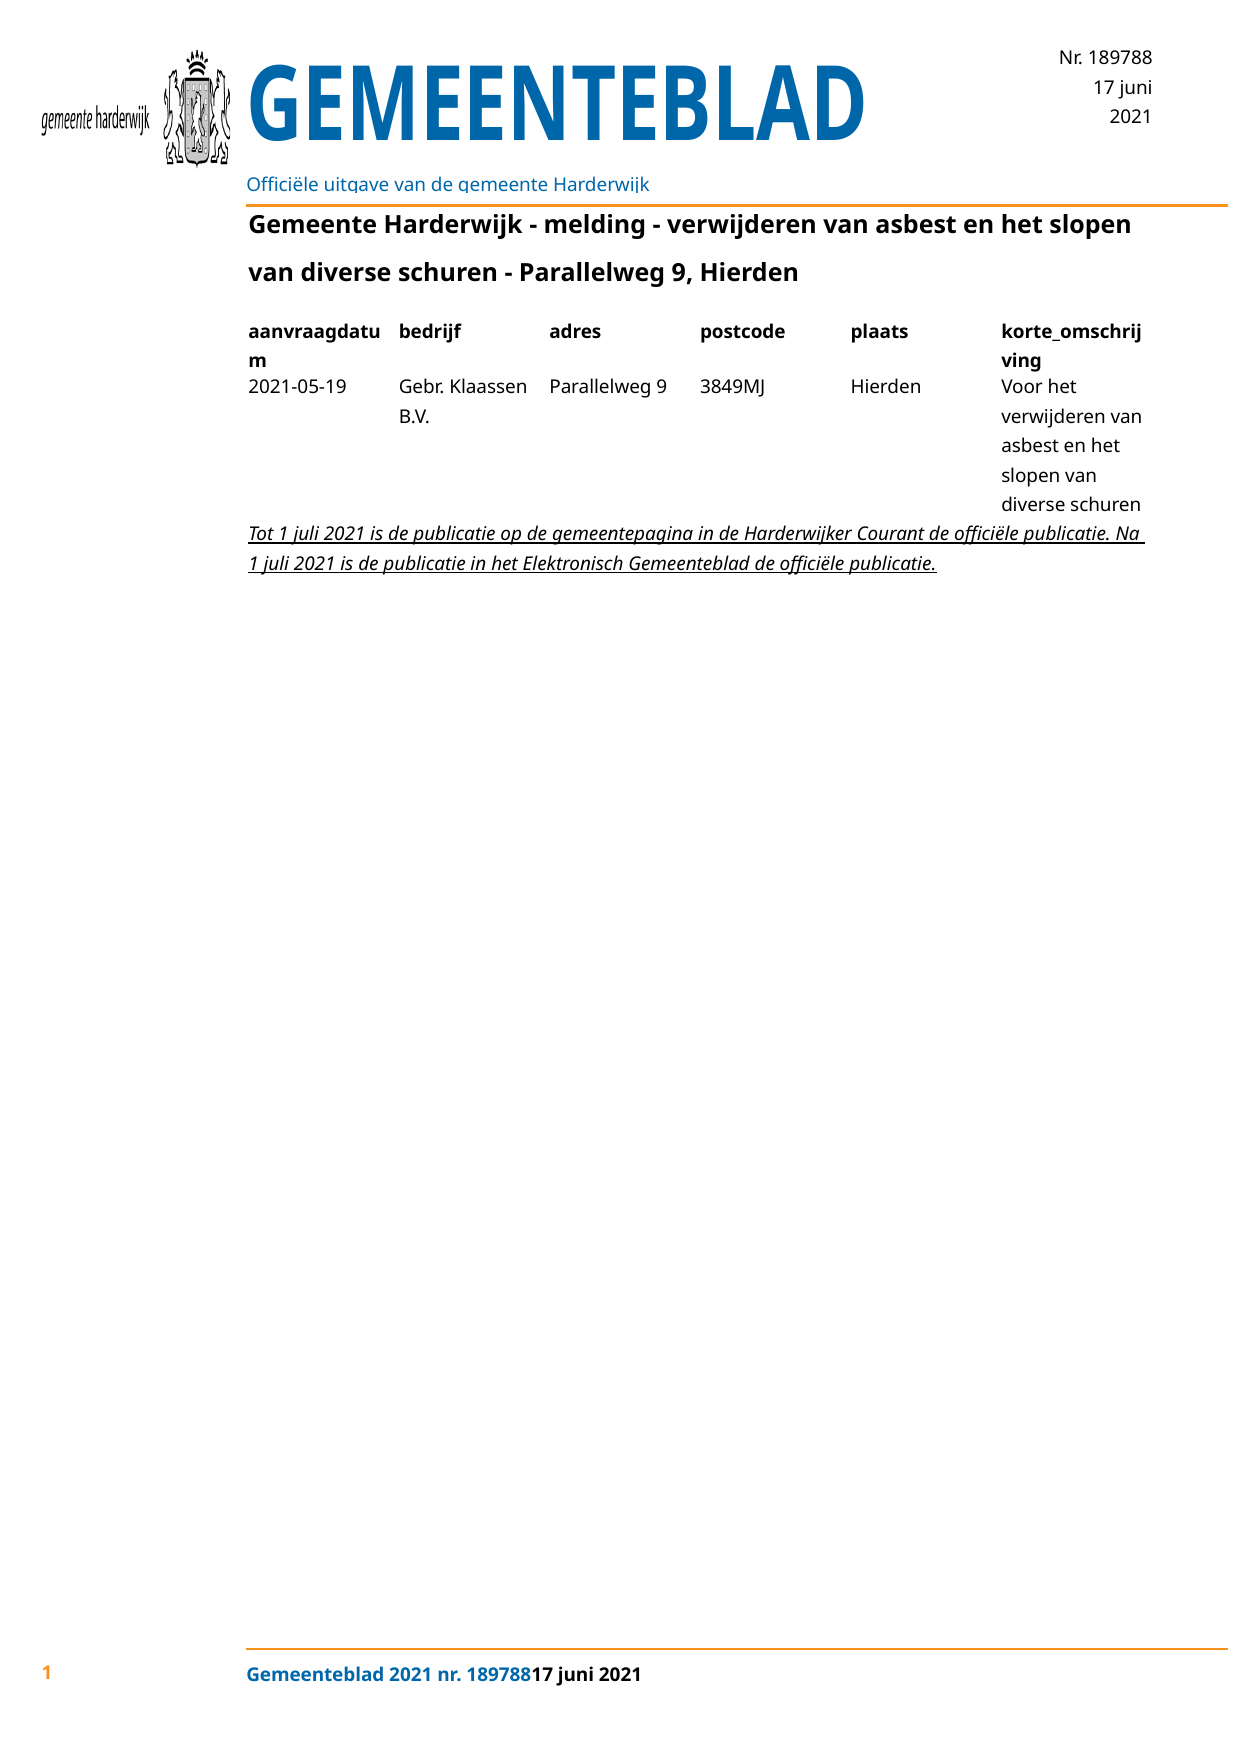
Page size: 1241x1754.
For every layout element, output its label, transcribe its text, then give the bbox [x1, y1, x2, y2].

text Gemeente Harderwijk - melding - verwijderen van asbest en het slopen van diverse schuren - Parallelweg 9, Hierden [248, 207, 1152, 288]
table_header korte_omschrijving [1001, 318, 1152, 373]
table_cell Hierden [850, 373, 1001, 517]
table_cell Parallelweg 9 [549, 373, 700, 517]
table_header postcode [700, 318, 850, 373]
table_cell 3849MJ [700, 373, 850, 517]
picture [41, 47, 231, 172]
table_header bedrijf [399, 318, 549, 373]
table_cell 2021-05-19 [248, 373, 398, 517]
table_cell Voor het verwijderen van asbest en het slopen van diverse schuren [1001, 373, 1152, 517]
text Tot 1 juli 2021 is de publicatie op de gemeentepagina in de Harderwijker Courant de officiële publicatie. Na 1 juli 2021 is de publicatie in het Elektronisch Gemeenteblad de officiële publicatie. [248, 521, 1152, 576]
table_header adres [549, 318, 700, 373]
table_header aanvraagdatum [248, 318, 398, 373]
table_header plaats [850, 318, 1001, 373]
table_cell Gebr. Klaassen B.V. [399, 373, 549, 517]
